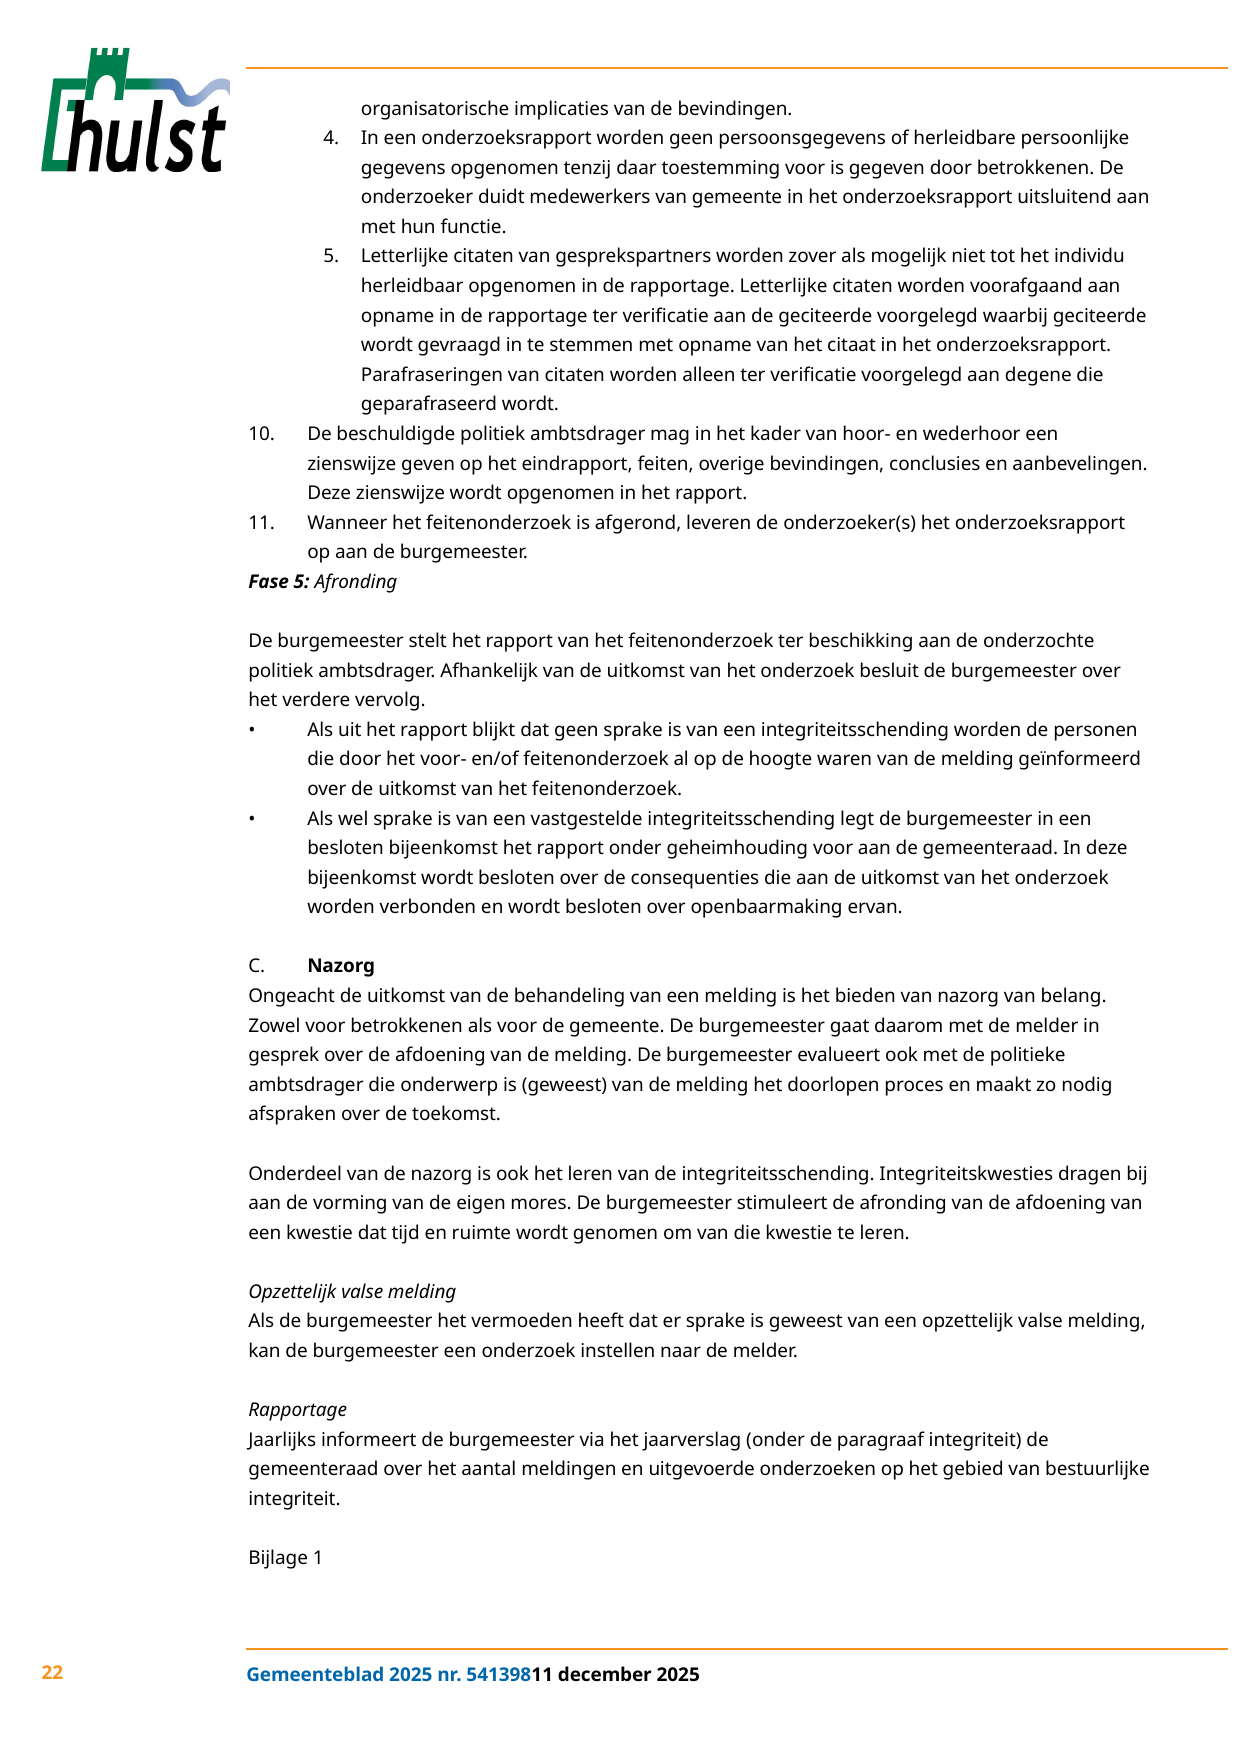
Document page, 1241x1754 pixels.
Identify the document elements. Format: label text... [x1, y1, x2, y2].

text Fase 5: Afronding [248, 568, 1152, 594]
text Ongeacht de uitkomst van de behandeling van een melding is het bieden van nazorg van belang. Zowel voor betrokkenen als voor de gemeente. De burgemeester gaat daarom met de melder in gesprek over de afdoening van de melding. De burgemeester evalueert ook met de politieke ambtsdrager die onderwerp is (geweest) van de melding het doorlopen proces en maakt zo nodig afspraken over de toekomst. [248, 982, 1152, 1126]
list organisatorische implicaties van de bevindingen. [323, 95, 1152, 121]
text Opzettelijk valse melding [248, 1278, 1152, 1304]
text De burgemeester stelt het rapport van het feitenonderzoek ter beschikking aan de onderzochte politiek ambtsdrager. Afhankelijk van de uitkomst van het onderzoek besluit de burgemeester over het verdere vervolg. [248, 627, 1152, 712]
list Nazorg [248, 953, 1152, 978]
list Wanneer het feitenonderzoek is afgerond, leveren de onderzoeker(s) het onderzoeksrapport op aan de burgemeester. [248, 509, 1152, 564]
text Bijlage 1 [248, 1544, 1152, 1570]
text Rapportage [248, 1396, 1152, 1422]
list Letterlijke citaten van gesprekspartners worden zover als mogelijk niet tot het individu herleidbaar opgenomen in de rapportage. Letterlijke citaten worden voorafgaand aan opname in de rapportage ter verificatie aan de geciteerde voorgelegd waarbij geciteerde wordt gevraagd in te stemmen met opname van het citaat in het onderzoeksrapport. Parafraseringen van citaten worden alleen ter verificatie voorgelegd aan degene die geparafraseerd wordt. [323, 243, 1152, 416]
picture [41, 47, 231, 172]
list Als wel sprake is van een vastgestelde integriteitsschending legt de burgemeester in een besloten bijeenkomst het rapport onder geheimhouding voor aan de gemeenteraad. In deze bijeenkomst wordt besloten over de consequenties die aan de uitkomst van het onderzoek worden verbonden en wordt besloten over openbaarmaking ervan. [248, 805, 1152, 919]
list In een onderzoeksrapport worden geen persoonsgegevens of herleidbare persoonlijke gegevens opgenomen tenzij daar toestemming voor is gegeven door betrokkenen. De onderzoeker duidt medewerkers van gemeente in het onderzoeksrapport uitsluitend aan met hun functie. [323, 124, 1152, 239]
text Als de burgemeester het vermoeden heeft dat er sprake is geweest van een opzettelijk valse melding, kan de burgemeester een onderzoek instellen naar de melder. [248, 1308, 1152, 1363]
list Als uit het rapport blijkt dat geen sprake is van een integriteitsschending worden de personen die door het voor- en/of feitenonderzoek al op de hoogte waren van de melding geïnformeerd over de uitkomst van het feitenonderzoek. [248, 716, 1152, 801]
list De beschuldigde politiek ambtsdrager mag in het kader van hoor- en wederhoor een zienswijze geven op het eindrapport, feiten, overige bevindingen, conclusies en aanbevelingen. Deze zienswijze wordt opgenomen in het rapport. [248, 420, 1152, 505]
text Onderdeel van de nazorg is ook het leren van de integriteitsschending. Integriteitskwesties dragen bij aan de vorming van de eigen mores. De burgemeester stimuleert de afronding van de afdoening van een kwestie dat tijd en ruimte wordt genomen om van die kwestie te leren. [248, 1160, 1152, 1245]
text Jaarlijks informeert de burgemeester via het jaarverslag (onder de paragraaf integriteit) de gemeenteraad over het aantal meldingen en uitgevoerde onderzoeken op het gebied van bestuurlijke integriteit. [248, 1426, 1152, 1511]
